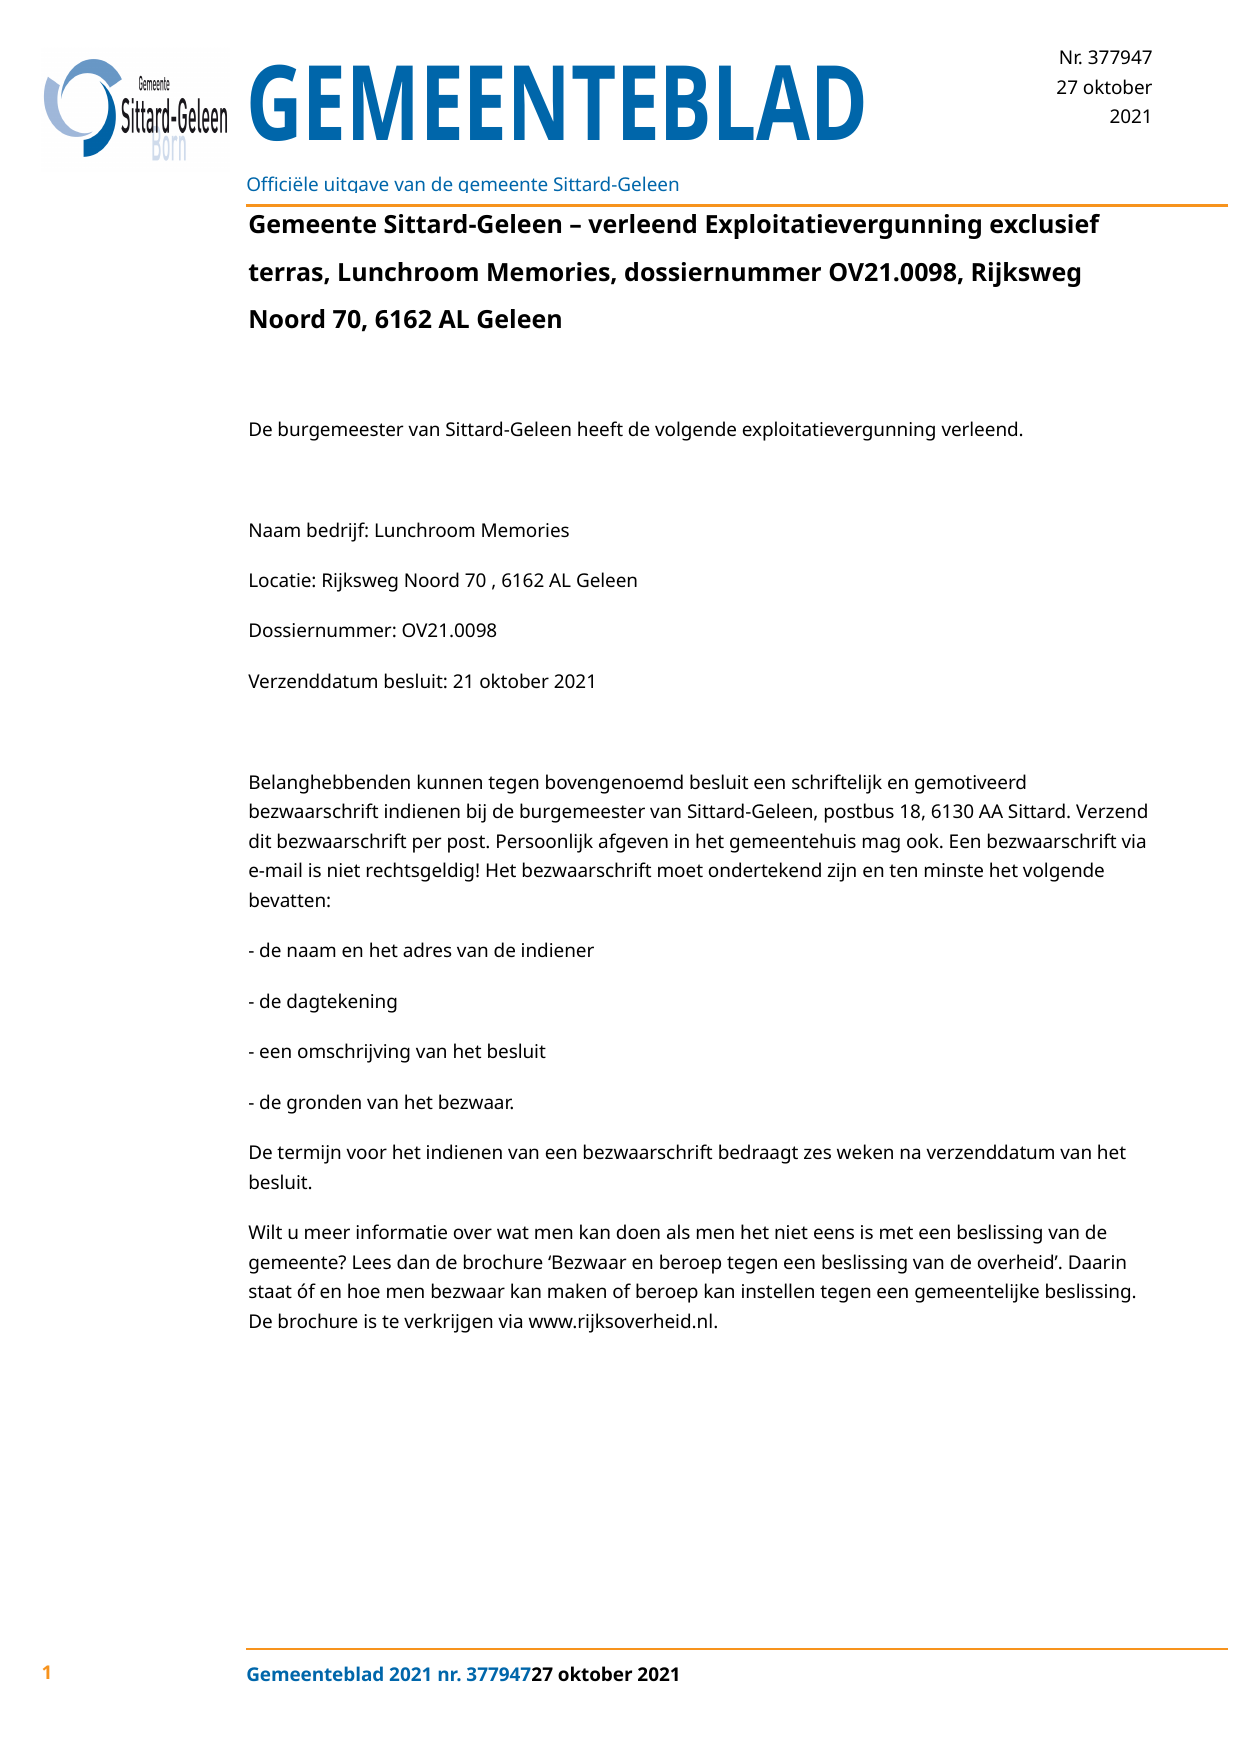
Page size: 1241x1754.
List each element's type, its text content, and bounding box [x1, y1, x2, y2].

text - de naam en het adres van de indiener [248, 938, 1152, 963]
text Naam bedrijf: Lunchroom Memories [248, 517, 1152, 542]
text Belanghebbenden kunnen tegen bovengenoemd besluit een schriftelijk en gemotiveerd bezwaarschrift indienen bij de burgemeester van Sittard-Geleen, postbus 18, 6130 AA Sittard. Verzend dit bezwaarschrift per post. Persoonlijk afgeven in het gemeentehuis mag ook. Een bezwaarschrift via e-mail is niet rechtsgeldig! Het bezwaarschrift moet ondertekend zijn en ten minste het volgende bevatten: [248, 769, 1152, 913]
text - de gronden van het bezwaar. [248, 1089, 1152, 1114]
text De burgemeester van Sittard-Geleen heeft de volgende exploitatievergunning verleend. [248, 416, 1152, 442]
text Verzenddatum besluit: 21 oktober 2021 [248, 668, 1152, 694]
text Locatie: Rijksweg Noord 70 , 6162 AL Geleen [248, 567, 1152, 593]
text Dossiernummer: OV21.0098 [248, 618, 1152, 643]
text Gemeente Sittard-Geleen – verleend Exploitatievergunning exclusief terras, Lunchroom Memories, dossiernummer OV21.0098, Rijksweg Noord 70, 6162 AL Geleen [248, 207, 1152, 336]
text De termijn voor het indienen van een bezwaarschrift bedraagt zes weken na verzenddatum van het besluit. [248, 1139, 1152, 1194]
text - de dagtekening [248, 988, 1152, 1014]
picture [41, 47, 231, 172]
text Wilt u meer informatie over wat men kan doen als men het niet eens is met een beslissing van de gemeente? Lees dan de brochure ‘Bezwaar en beroep tegen een beslissing van de overheid’. Daarin staat óf en hoe men bezwaar kan maken of beroep kan instellen tegen een gemeentelijke beslissing. De brochure is te verkrijgen via www.rijksoverheid.nl. [248, 1219, 1152, 1334]
text - een omschrijving van het besluit [248, 1038, 1152, 1064]
